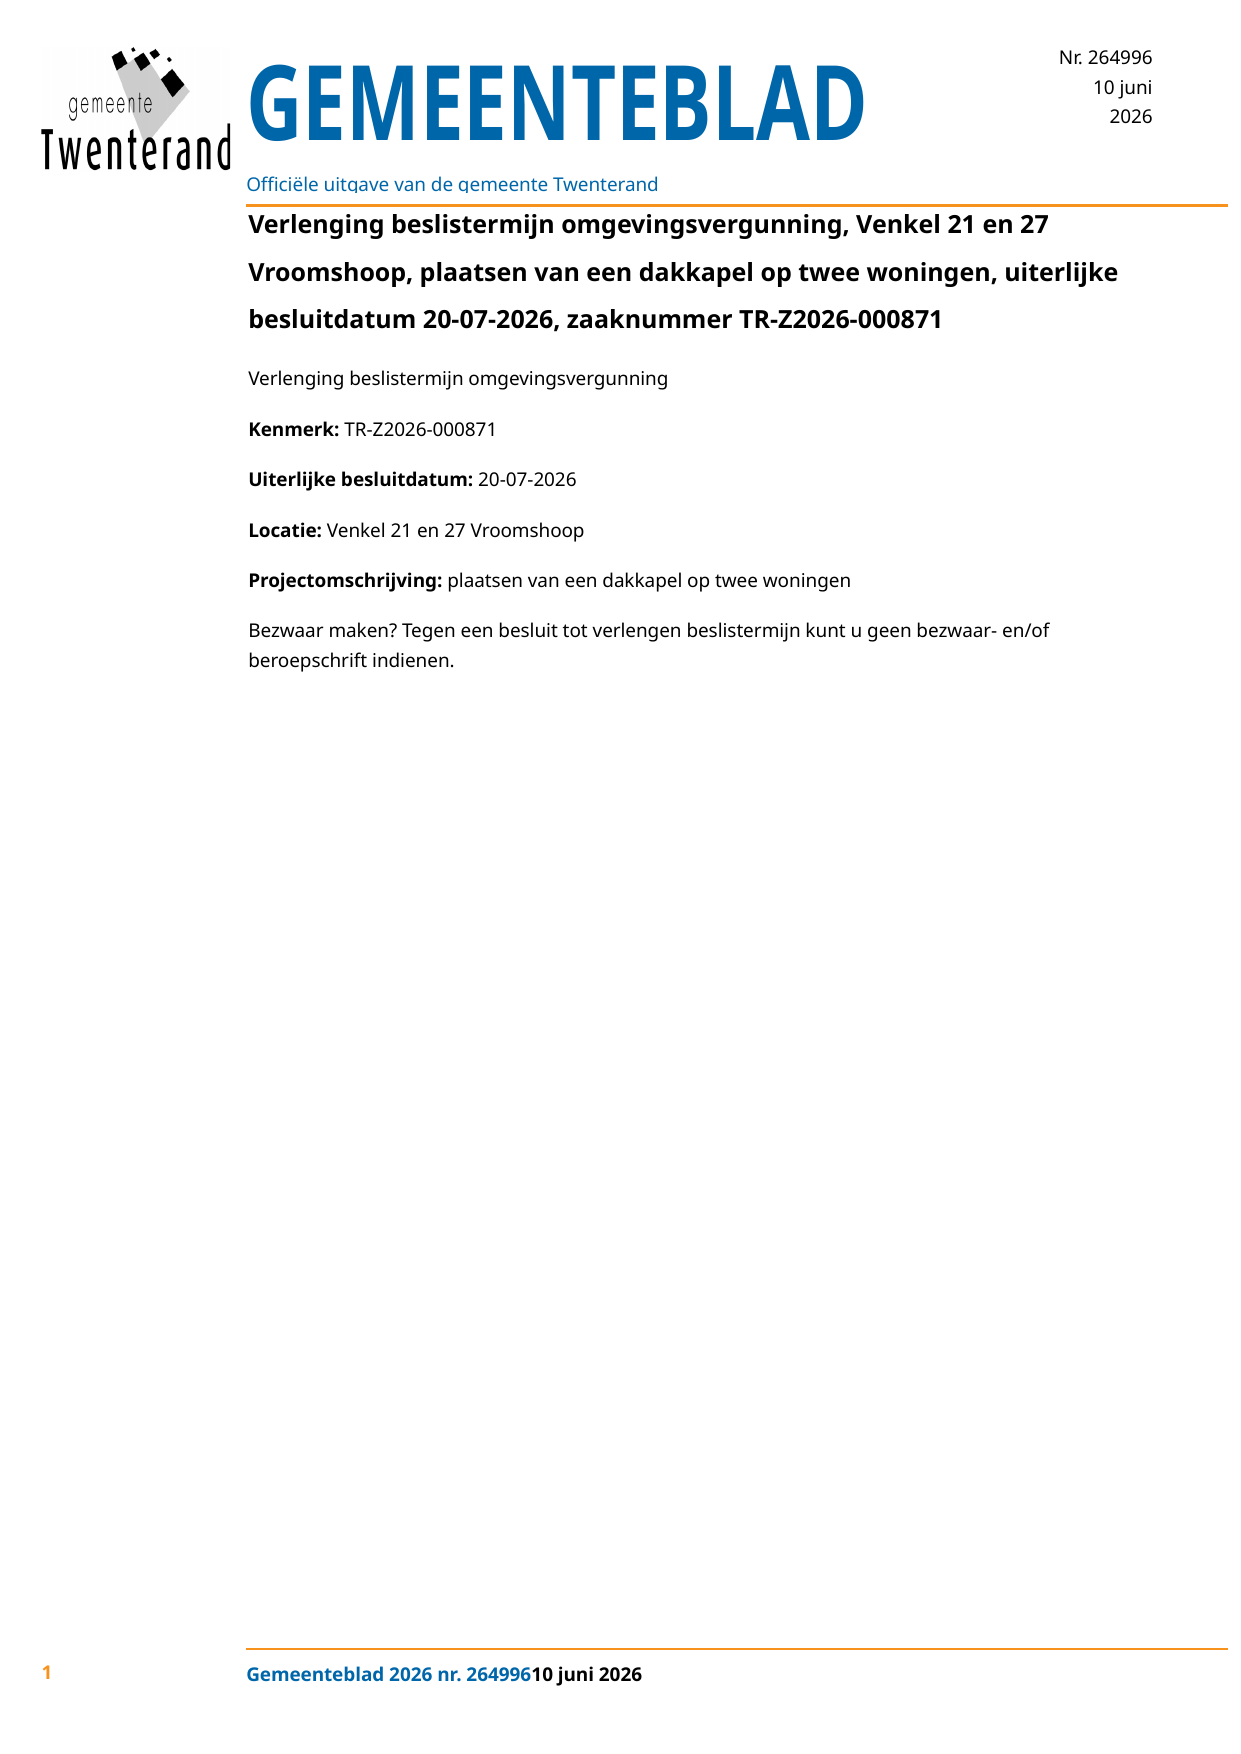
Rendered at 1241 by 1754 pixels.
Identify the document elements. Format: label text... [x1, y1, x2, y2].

text Bezwaar maken? Tegen een besluit tot verlengen beslistermijn kunt u geen bezwaar- en/of beroepschrift indienen. [248, 618, 1152, 673]
text Verlenging beslistermijn omgevingsvergunning, Venkel 21 en 27 Vroomshoop, plaatsen van een dakkapel op twee woningen, uiterlijke besluitdatum 20-07-2026, zaaknummer TR-Z2026-000871 [248, 207, 1152, 336]
text Verlenging beslistermijn omgevingsvergunning [248, 366, 1152, 391]
text Kenmerk: TR-Z2026-000871 [248, 416, 1152, 442]
text Locatie: Venkel 21 en 27 Vroomshoop [248, 517, 1152, 542]
text Projectomschrijving: plaatsen van een dakkapel op twee woningen [248, 567, 1152, 593]
text Uiterlijke besluitdatum: 20-07-2026 [248, 466, 1152, 492]
picture [41, 47, 231, 172]
